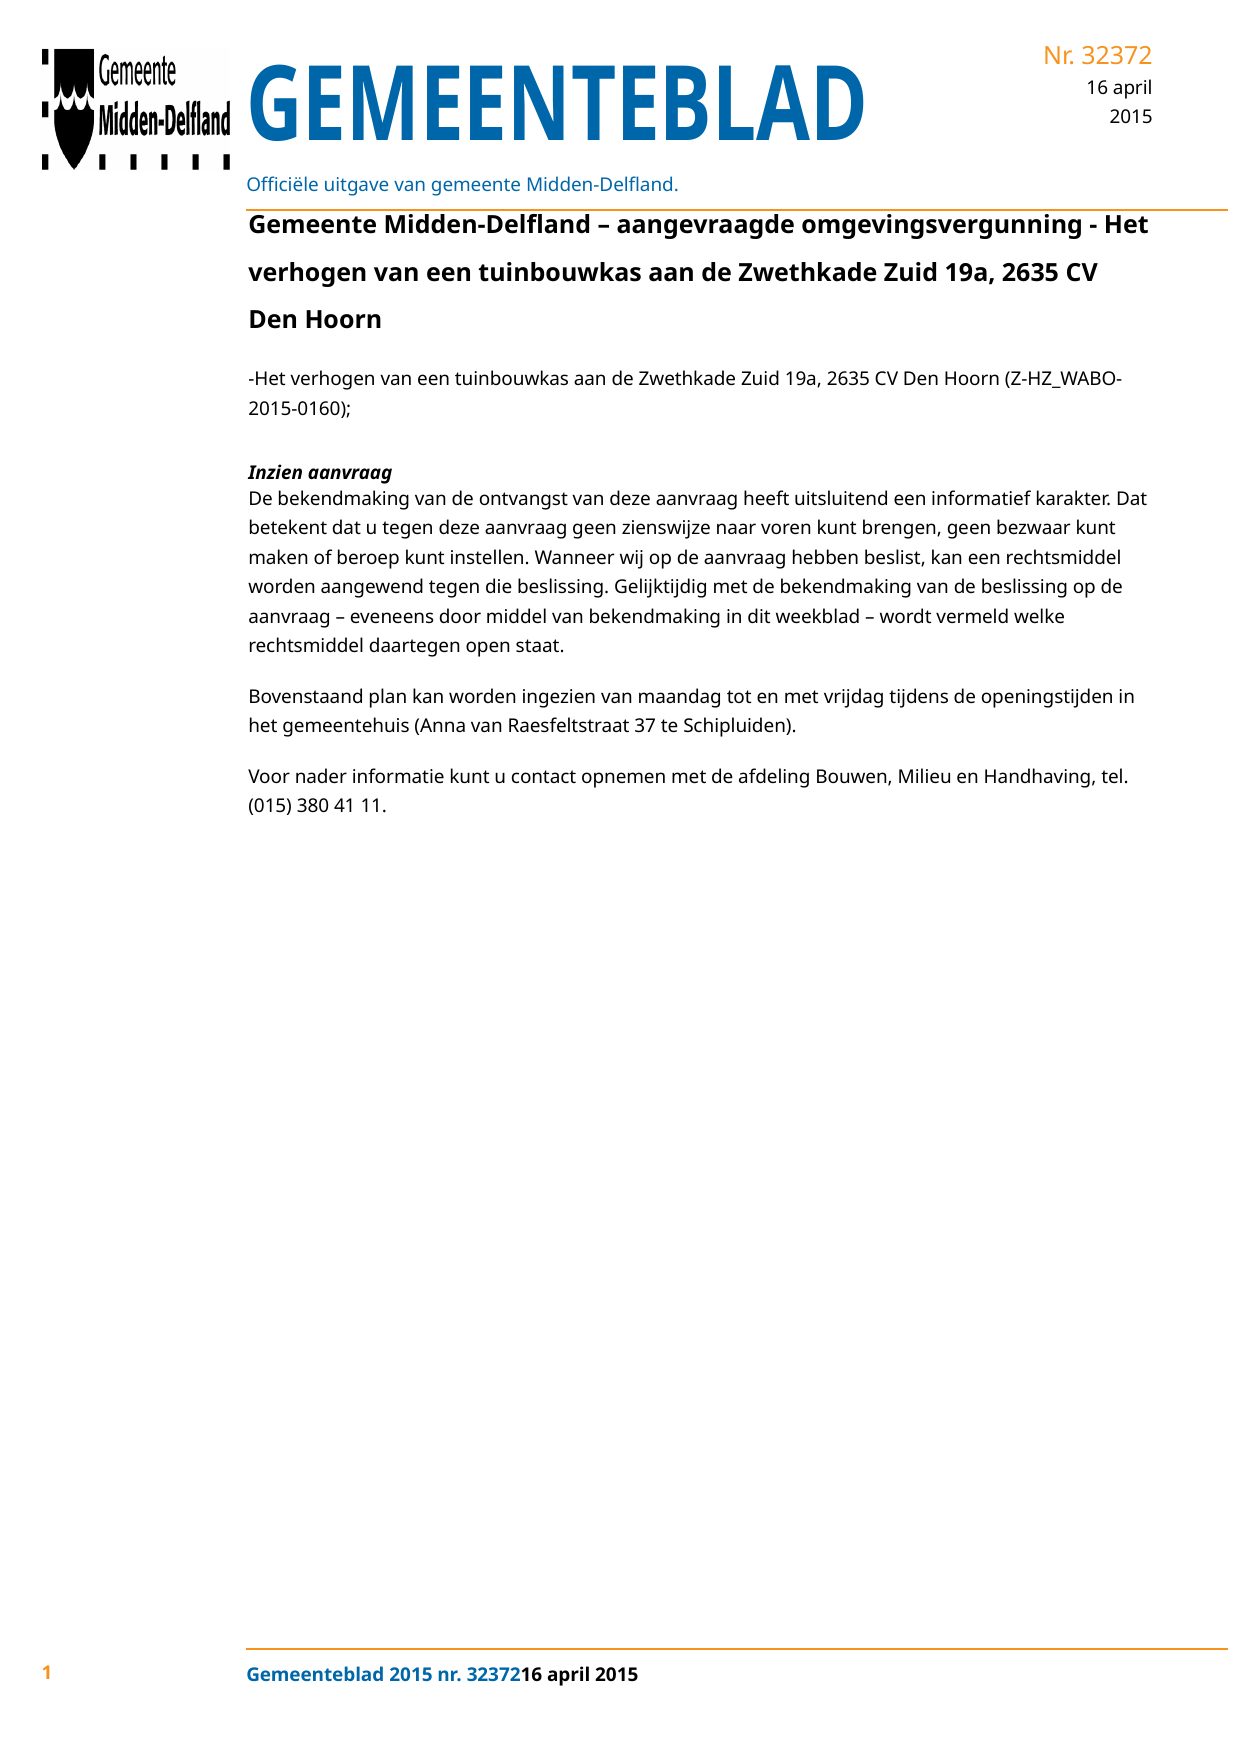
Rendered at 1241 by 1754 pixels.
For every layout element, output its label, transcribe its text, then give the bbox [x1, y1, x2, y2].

picture [41, 47, 231, 172]
text Bovenstaand plan kan worden ingezien van maandag tot en met vrijdag tijdens de openingstijden in het gemeentehuis (Anna van Raesfeltstraat 37 te Schipluiden). [248, 683, 1152, 738]
text -Het verhogen van een tuinbouwkas aan de Zwethkade Zuid 19a, 2635 CV Den Hoorn (Z-HZ_WABO-2015-0160); [248, 366, 1152, 421]
text Voor nader informatie kunt u contact opnemen met de afdeling Bouwen, Milieu en Handhaving, tel. (015) 380 41 11. [248, 763, 1152, 818]
text De bekendmaking van de ontvangst van deze aanvraag heeft uitsluitend een informatief karakter. Dat betekent dat u tegen deze aanvraag geen zienswijze naar voren kunt brengen, geen bezwaar kunt maken of beroep kunt instellen. Wanneer wij op de aanvraag hebben beslist, kan een rechtsmiddel worden aangewend tegen die beslissing. Gelijktijdig met de bekendmaking van de beslissing op de aanvraag – eveneens door middel van bekendmaking in dit weekblad – wordt vermeld welke rechtsmiddel daartegen open staat. [248, 485, 1152, 658]
text Gemeente Midden-Delfland – aangevraagde omgevingsvergunning - Het verhogen van een tuinbouwkas aan de Zwethkade Zuid 19a, 2635 CV Den Hoorn [248, 211, 1152, 336]
text Inzien aanvraag [248, 459, 1152, 485]
